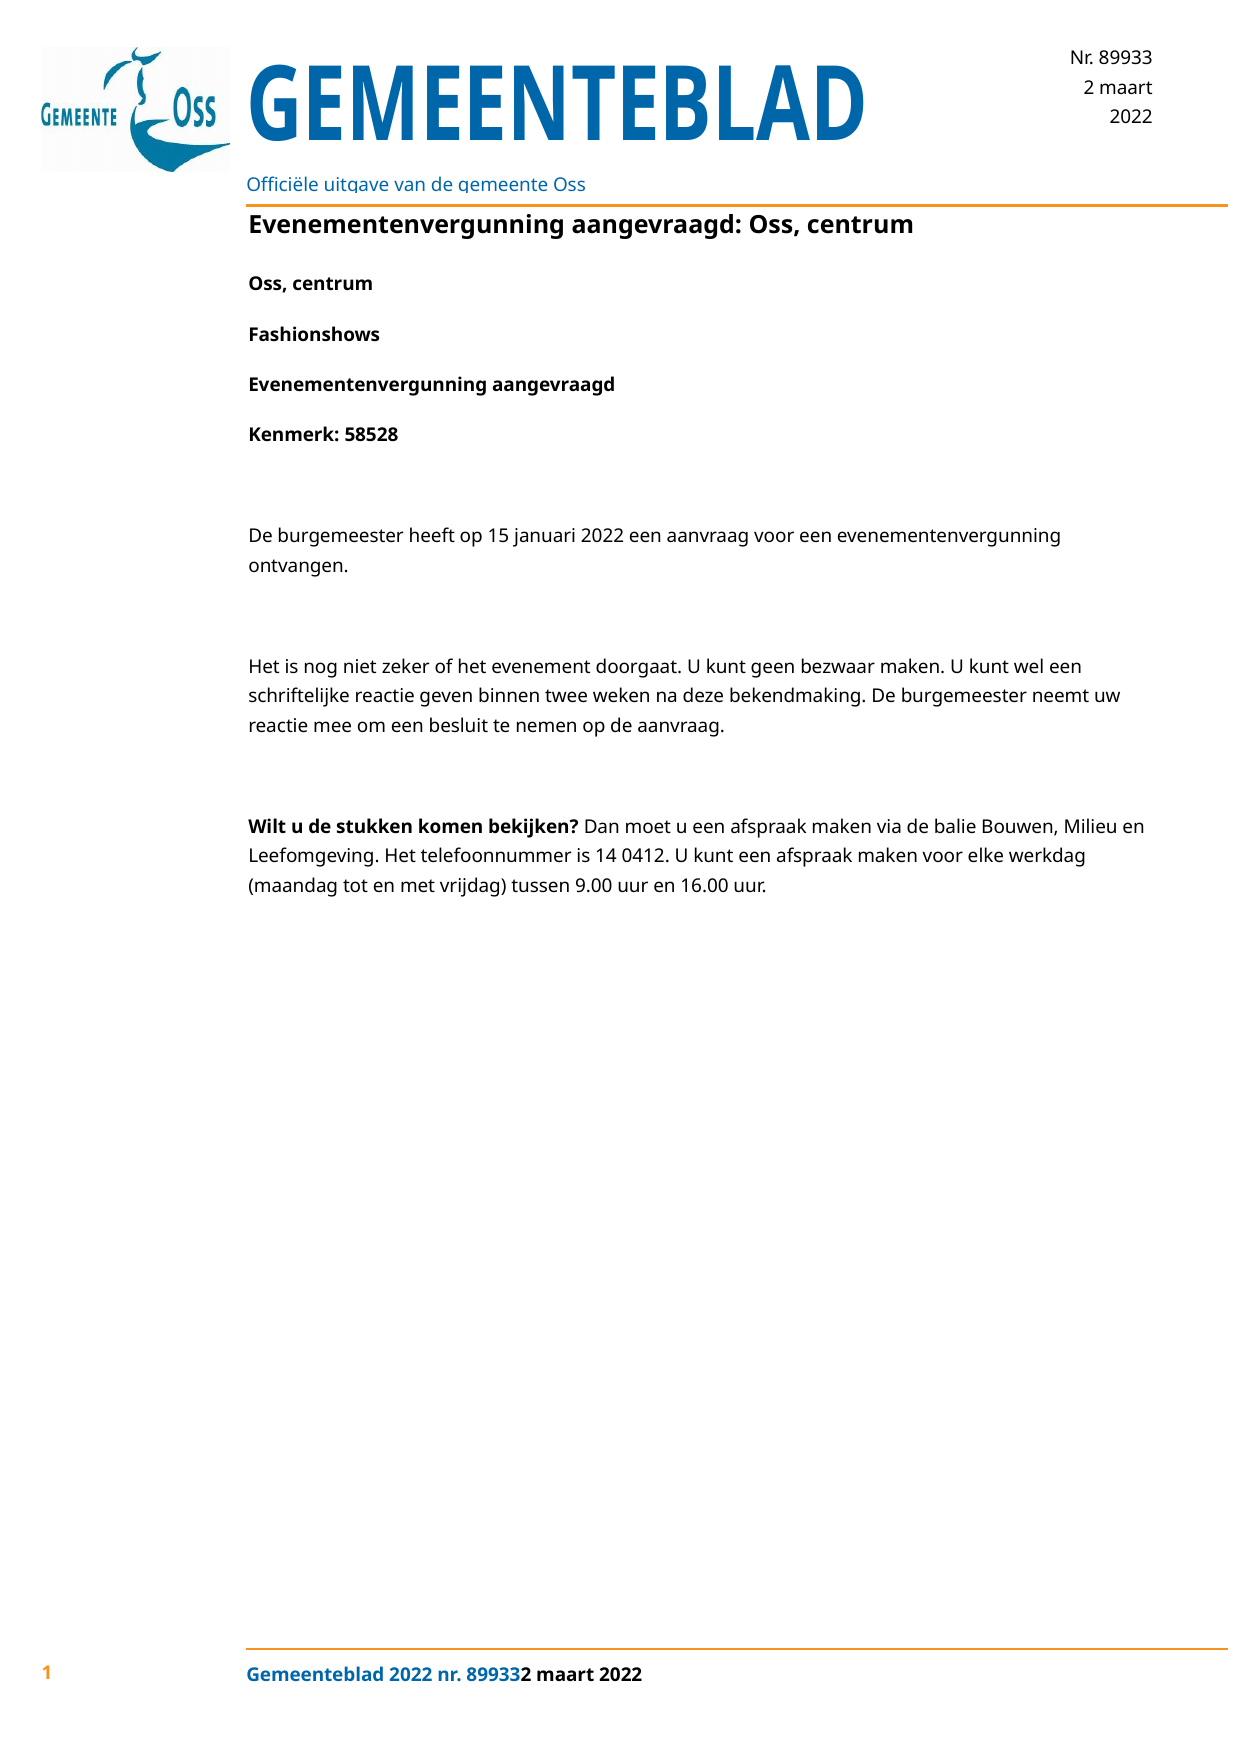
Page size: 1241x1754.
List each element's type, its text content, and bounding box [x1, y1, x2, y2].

text Evenementenvergunning aangevraagd: Oss, centrum [248, 207, 1152, 241]
text Kenmerk: 58528 [248, 422, 1152, 447]
text Wilt u de stukken komen bekijken? Dan moet u een afspraak maken via de balie Bouwen, Milieu en Leefomgeving. Het telefoonnummer is 14 0412. U kunt een afspraak maken voor elke werkdag (maandag tot en met vrijdag) tussen 9.00 uur en 16.00 uur. [248, 813, 1152, 898]
text Fashionshows [248, 321, 1152, 346]
text Oss, centrum [248, 270, 1152, 296]
picture [41, 47, 231, 172]
text Evenementenvergunning aangevraagd [248, 371, 1152, 397]
text De burgemeester heeft op 15 januari 2022 een aanvraag voor een evenementenvergunning ontvangen. [248, 522, 1152, 578]
text Het is nog niet zeker of het evenement doorgaat. U kunt geen bezwaar maken. U kunt wel een schriftelijke reactie geven binnen twee weken na deze bekendmaking. De burgemeester neemt uw reactie mee om een besluit te nemen op de aanvraag. [248, 653, 1152, 738]
